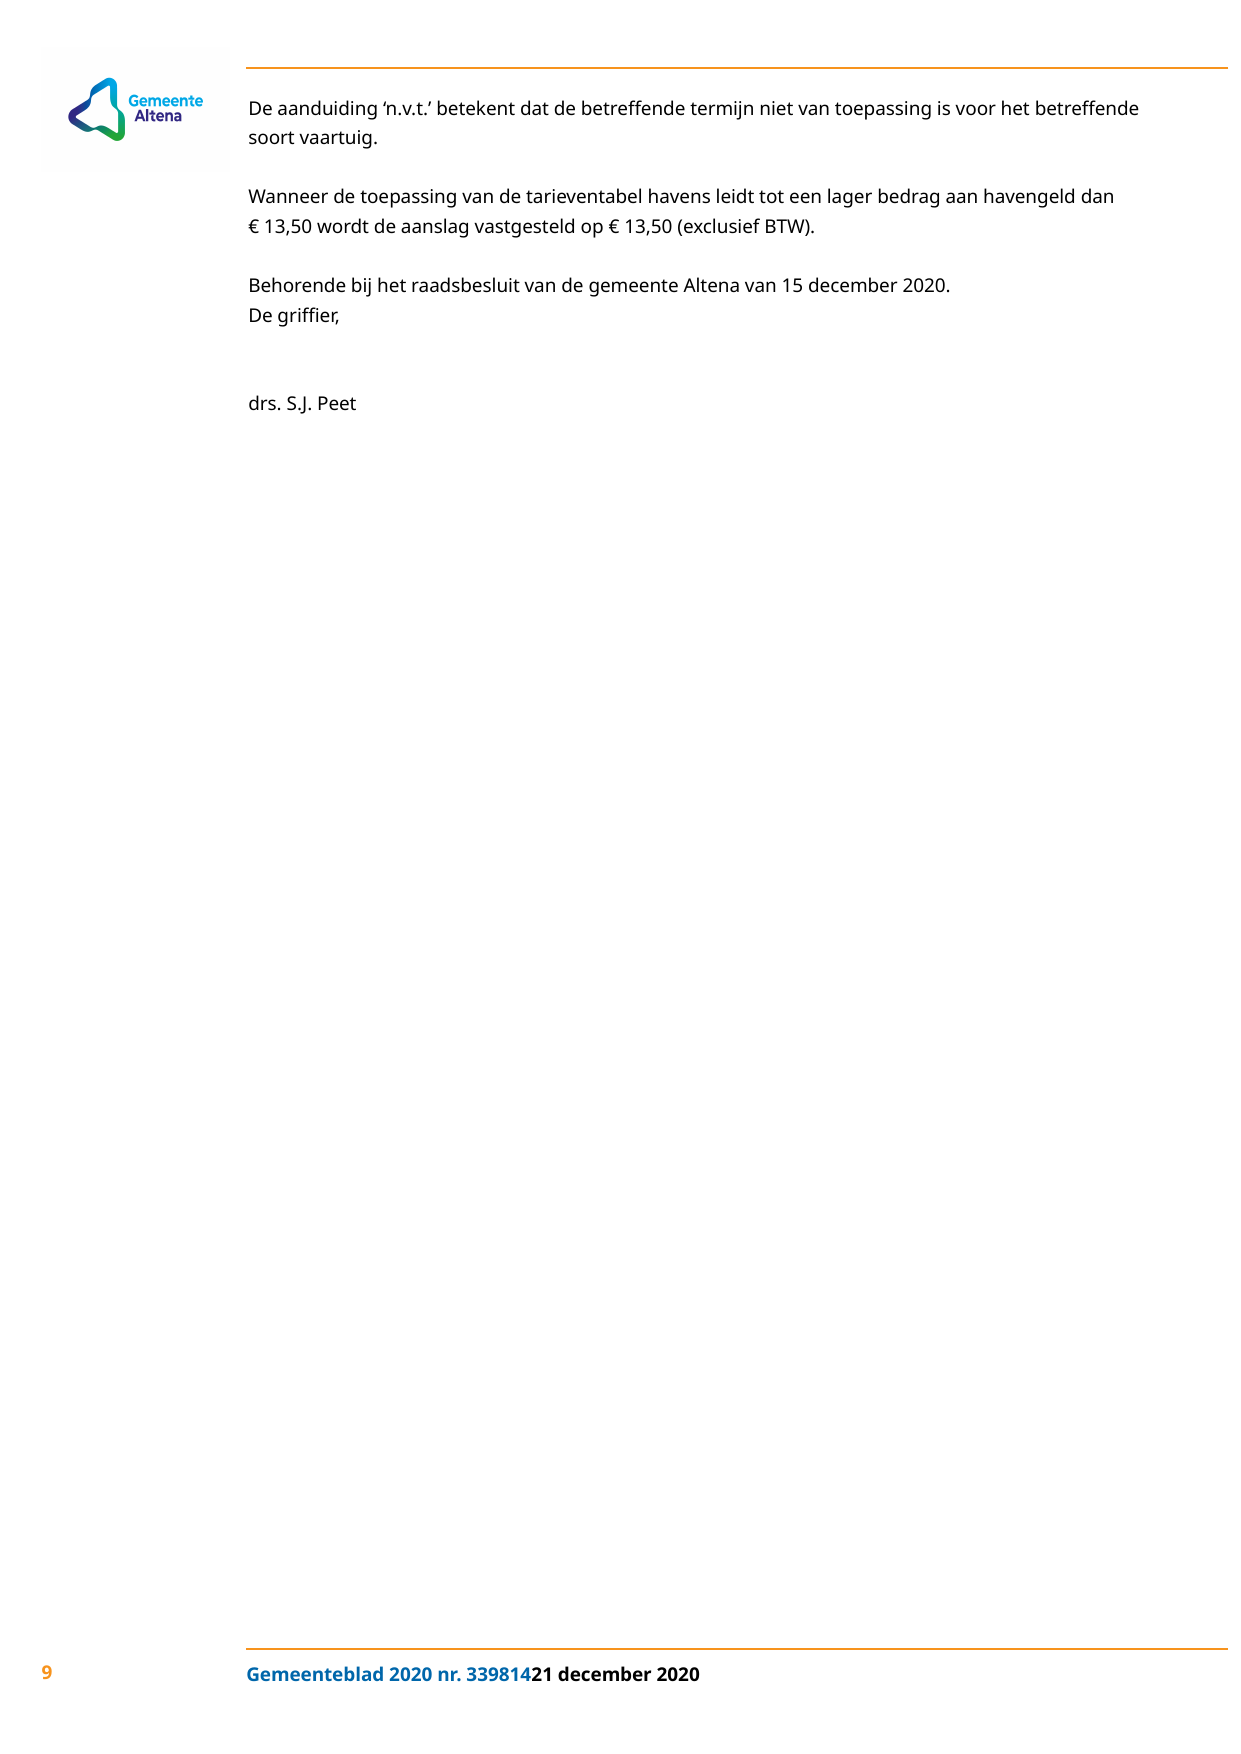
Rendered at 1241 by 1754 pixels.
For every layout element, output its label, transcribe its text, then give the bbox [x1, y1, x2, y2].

text Wanneer de toepassing van de tarieventabel havens leidt tot een lager bedrag aan havengeld dan [248, 183, 1152, 209]
text Behorende bij het raadsbesluit van de gemeente Altena van 15 december 2020. [248, 272, 1152, 298]
text De aanduiding ‘n.v.t.’ betekent dat de betreffende termijn niet van toepassing is voor het betreffende soort vaartuig. [248, 95, 1152, 150]
text € 13,50 wordt de aanslag vastgesteld op € 13,50 (exclusief BTW). [248, 213, 1152, 239]
picture [41, 47, 231, 172]
text drs. S.J. Peet [248, 391, 1152, 416]
text De griffier, [248, 302, 1152, 328]
